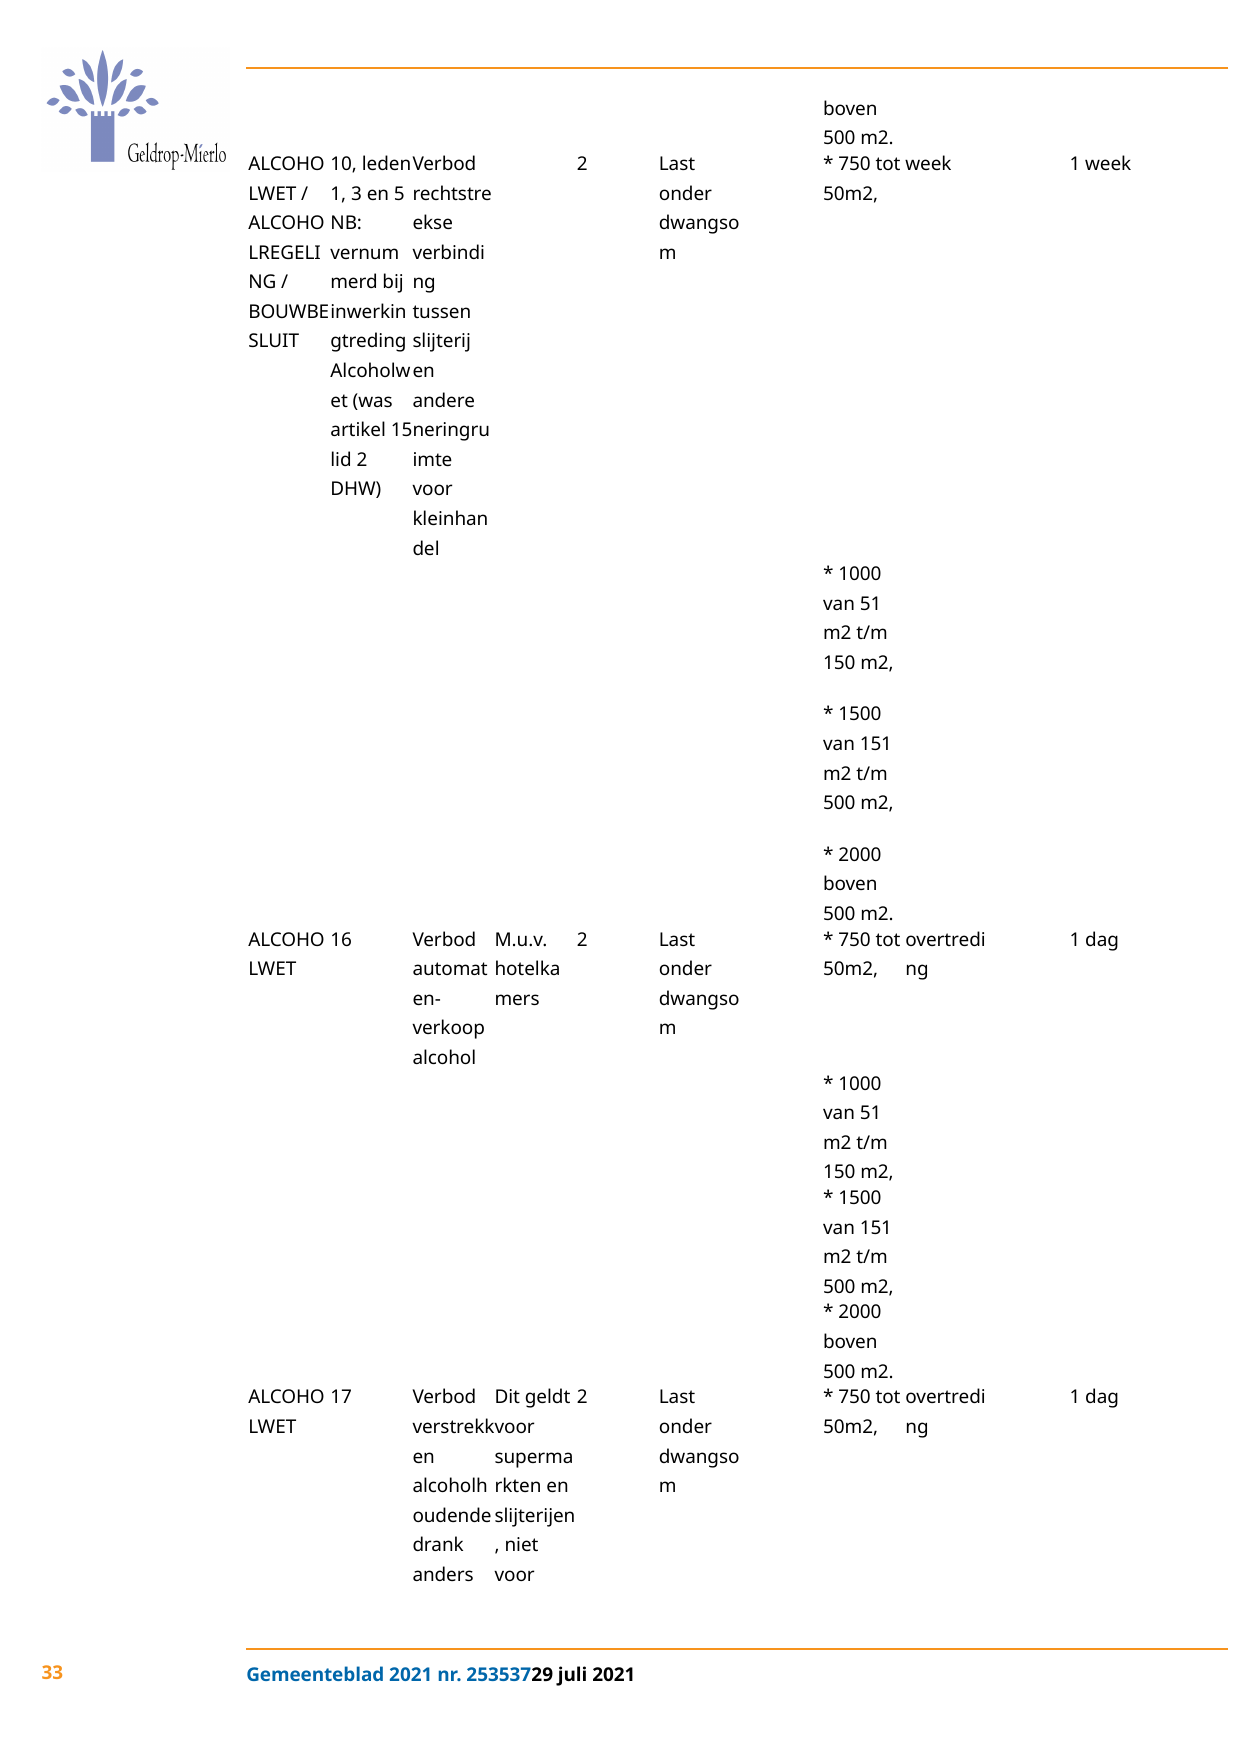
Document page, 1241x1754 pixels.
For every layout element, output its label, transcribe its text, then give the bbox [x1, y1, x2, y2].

table_cell [987, 815, 1069, 841]
table_cell [1069, 1299, 1152, 1384]
table_cell Last onder dwangsom [659, 926, 741, 1070]
table_cell [412, 1184, 494, 1299]
table_cell [494, 95, 577, 150]
table_cell [248, 701, 330, 815]
table_cell * 1500 van 151 m2 t/m 500 m2, [823, 701, 905, 815]
table_cell * 2000 boven 500 m2. [823, 1299, 905, 1384]
table_cell boven 500 m2. [823, 95, 905, 150]
table_cell Last onder dwangsom [659, 150, 741, 560]
table_cell [905, 675, 987, 701]
table_cell [741, 95, 823, 150]
table_cell [577, 815, 659, 841]
table_cell 2 [577, 926, 659, 1070]
table_cell * 1000 van 51 m2 t/m 150 m2, [823, 1070, 905, 1184]
table_cell [494, 1070, 577, 1184]
table_cell [905, 1299, 987, 1384]
table_cell [905, 95, 987, 150]
table_cell [1069, 1070, 1152, 1184]
table_cell [659, 95, 741, 150]
table_cell [659, 1299, 741, 1384]
table_cell overtreding [905, 1384, 987, 1587]
table_cell [741, 1184, 823, 1299]
table_cell M.u.v. hotelkamers [494, 926, 577, 1070]
table_cell Verbod verstrekken alcoholhoudende drank anders [412, 1384, 494, 1587]
table_cell [330, 1070, 412, 1184]
table_cell [248, 1184, 330, 1299]
table_cell 17 [330, 1384, 412, 1587]
table_cell [577, 1299, 659, 1384]
table_cell [987, 1299, 1069, 1384]
table_cell [248, 675, 330, 701]
table_cell [494, 675, 577, 701]
table_cell [905, 815, 987, 841]
table_cell [577, 841, 659, 926]
table_cell [1069, 560, 1152, 675]
table_cell [741, 1384, 823, 1587]
table_cell [330, 95, 412, 150]
table_cell [330, 1184, 412, 1299]
table_cell * 750 tot 50m2, [823, 1384, 905, 1587]
table_cell [494, 1299, 577, 1384]
table_cell [1069, 841, 1152, 926]
table_cell ALCOHOLWET / ALCOHOLREGELING / BOUWBESLUIT [248, 150, 330, 560]
table_cell [741, 1299, 823, 1384]
table_cell 2 [577, 150, 659, 560]
table_cell [330, 675, 412, 701]
table_cell [987, 150, 1069, 560]
table_cell [412, 95, 494, 150]
table_cell [741, 926, 823, 1070]
table_cell [412, 841, 494, 926]
table_cell [659, 675, 741, 701]
table_cell Verbod automaten-verkoop alcohol [412, 926, 494, 1070]
picture [41, 47, 231, 172]
table_cell [412, 815, 494, 841]
table_cell [741, 701, 823, 815]
table_cell [494, 841, 577, 926]
table_cell [659, 560, 741, 675]
table_cell [741, 560, 823, 675]
table_cell [1069, 675, 1152, 701]
table_cell [1069, 701, 1152, 815]
table_cell [248, 1070, 330, 1184]
table_cell * 2000 boven 500 m2. [823, 841, 905, 926]
table_cell Dit geldt voor supermarkten en slijterijen, niet voor [494, 1384, 577, 1587]
table_cell 1 dag [1069, 926, 1152, 1070]
table_cell [659, 1184, 741, 1299]
table_cell [577, 1184, 659, 1299]
table_cell [905, 1070, 987, 1184]
table_cell [248, 841, 330, 926]
table_cell [494, 150, 577, 560]
table_cell [577, 95, 659, 150]
table_cell [494, 701, 577, 815]
table_cell [741, 1070, 823, 1184]
table_cell [659, 815, 741, 841]
table_cell [412, 701, 494, 815]
table_cell [412, 1070, 494, 1184]
table_cell [248, 560, 330, 675]
table_cell [741, 815, 823, 841]
table_cell [741, 150, 823, 560]
table_cell [659, 1070, 741, 1184]
table_cell [987, 95, 1069, 150]
table_cell [987, 1384, 1069, 1587]
table_cell [577, 560, 659, 675]
table_cell 1 week [1069, 150, 1152, 560]
table_cell Last onder dwangsom [659, 1384, 741, 1587]
table_cell [330, 841, 412, 926]
table_cell [905, 701, 987, 815]
table_cell [987, 1184, 1069, 1299]
table_cell [905, 1184, 987, 1299]
table_cell [659, 841, 741, 926]
table_cell * 750 tot 50m2, [823, 150, 905, 560]
table_cell ALCOHOLWET [248, 1384, 330, 1587]
table_cell [577, 1070, 659, 1184]
table_cell [577, 701, 659, 815]
table_cell [1069, 95, 1152, 150]
table_cell [1069, 815, 1152, 841]
table_cell [823, 815, 905, 841]
table_cell ALCOHOLWET [248, 926, 330, 1070]
table_cell [741, 841, 823, 926]
table_cell 16 [330, 926, 412, 1070]
table_cell week [905, 150, 987, 560]
table_cell [987, 701, 1069, 815]
table_cell [412, 560, 494, 675]
table_cell 1 dag [1069, 1384, 1152, 1587]
table_cell * 750 tot 50m2, [823, 926, 905, 1070]
table_cell [987, 560, 1069, 675]
table_cell [412, 675, 494, 701]
table_cell [494, 560, 577, 675]
table_cell [330, 815, 412, 841]
table_cell [494, 815, 577, 841]
table_cell [577, 675, 659, 701]
table_cell [987, 1070, 1069, 1184]
table_cell * 1500 van 151 m2 t/m 500 m2, [823, 1184, 905, 1299]
table_cell [248, 95, 330, 150]
table_cell [412, 1299, 494, 1384]
table_cell [987, 675, 1069, 701]
table_cell * 1000 van 51 m2 t/m 150 m2, [823, 560, 905, 675]
table_cell [905, 560, 987, 675]
table_cell Verbod rechtstreekse verbinding tussen slijterij en andere neringruimte voor kleinhandel [412, 150, 494, 560]
table_cell [987, 926, 1069, 1070]
table_cell [659, 701, 741, 815]
table_cell overtreding [905, 926, 987, 1070]
table_cell [1069, 1184, 1152, 1299]
table_cell [987, 841, 1069, 926]
table_cell [330, 1299, 412, 1384]
table_cell 10, leden 1, 3 en 5 NB: vernummerd bij inwerkingtreding Alcoholwet (was artikel 15 lid 2 DHW) [330, 150, 412, 560]
table_cell [330, 560, 412, 675]
table_cell [494, 1184, 577, 1299]
table_cell [741, 675, 823, 701]
table_cell [905, 841, 987, 926]
table_cell [248, 1299, 330, 1384]
table_cell [823, 675, 905, 701]
table_cell [330, 701, 412, 815]
table_cell 2 [577, 1384, 659, 1587]
table_cell [248, 815, 330, 841]
